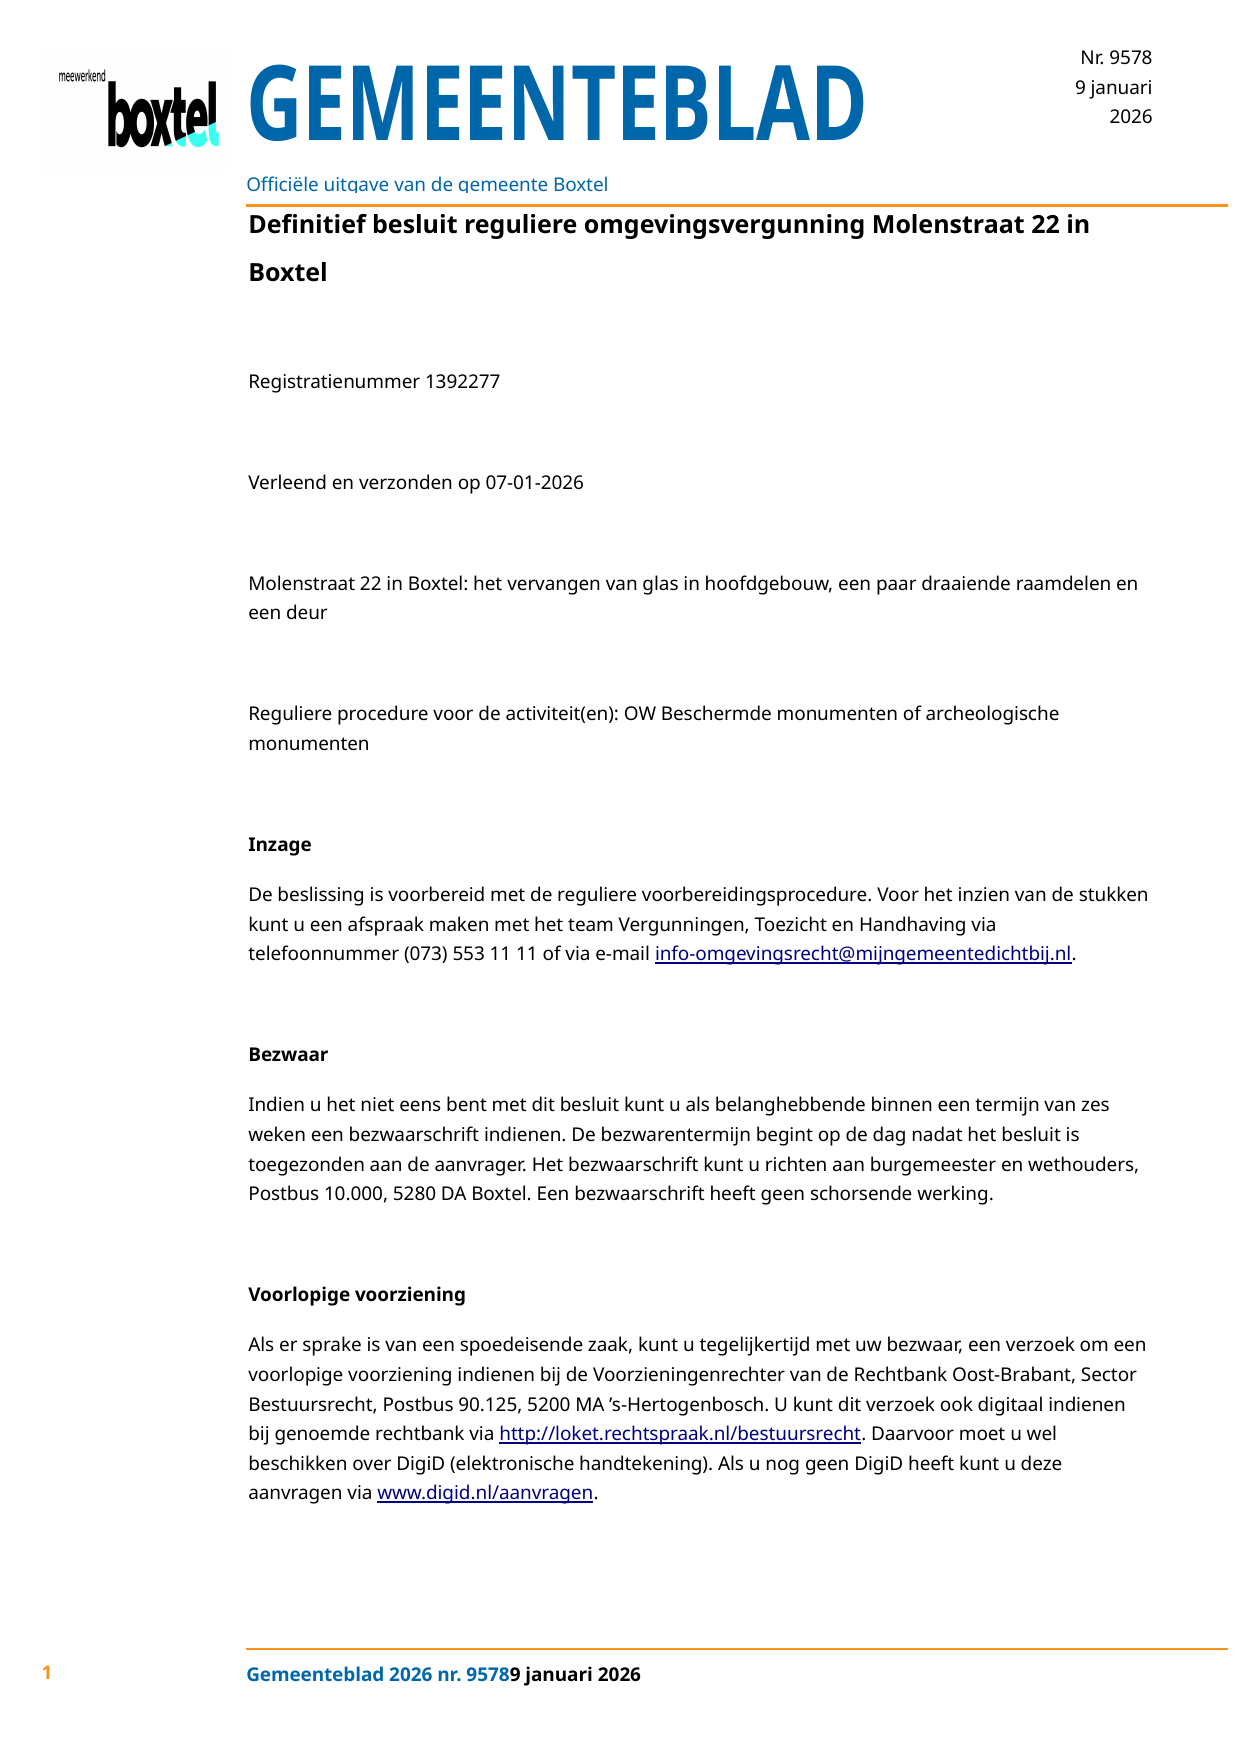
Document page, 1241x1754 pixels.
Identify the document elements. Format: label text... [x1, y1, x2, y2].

text Reguliere procedure voor de activiteit(en): OW Beschermde monumenten of archeologische monumenten [248, 700, 1152, 756]
text Als er sprake is van een spoedeisende zaak, kunt u tegelijkertijd met uw bezwaar, een verzoek om een voorlopige voorziening indienen bij de Voorzieningenrechter van de Rechtbank Oost-Brabant, Sector Bestuursrecht, Postbus 90.125, 5200 MA ’s-Hertogenbosch. U kunt dit verzoek ook digitaal indienen bij genoemde rechtbank via http://loket.rechtspraak.nl/bestuursrecht. Daarvoor moet u wel beschikken over DigiD (elektronische handtekening). Als u nog geen DigiD heeft kunt u deze aanvragen via www.digid.nl/aanvragen. [248, 1332, 1152, 1505]
text Indien u het niet eens bent met dit besluit kunt u als belanghebbende binnen een termijn van zes weken een bezwaarschrift indienen. De bezwarentermijn begint op de dag nadat het besluit is toegezonden aan de aanvrager. Het bezwaarschrift kunt u richten aan burgemeester en wethouders, Postbus 10.000, 5280 DA Boxtel. Een bezwaarschrift heeft geen schorsende werking. [248, 1092, 1152, 1206]
text Registratienummer 1392277 [248, 368, 1152, 394]
text Voorlopige voorziening [248, 1281, 1152, 1307]
text Bezwaar [248, 1041, 1152, 1067]
text De beslissing is voorbereid met de reguliere voorbereidingsprocedure. Voor het inzien van de stukken kunt u een afspraak maken met het team Vergunningen, Toezicht en Handhaving via telefoonnummer (073) 553 11 11 of via e-mail info-omgevingsrecht@mijngemeentedichtbij.nl. [248, 881, 1152, 966]
text Inzage [248, 831, 1152, 857]
text Definitief besluit reguliere omgevingsvergunning Molenstraat 22 in Boxtel [248, 207, 1152, 288]
text Verleend en verzonden op 07-01-2026 [248, 469, 1152, 495]
picture [41, 47, 231, 172]
text Molenstraat 22 in Boxtel: het vervangen van glas in hoofdgebouw, een paar draaiende raamdelen en een deur [248, 570, 1152, 625]
